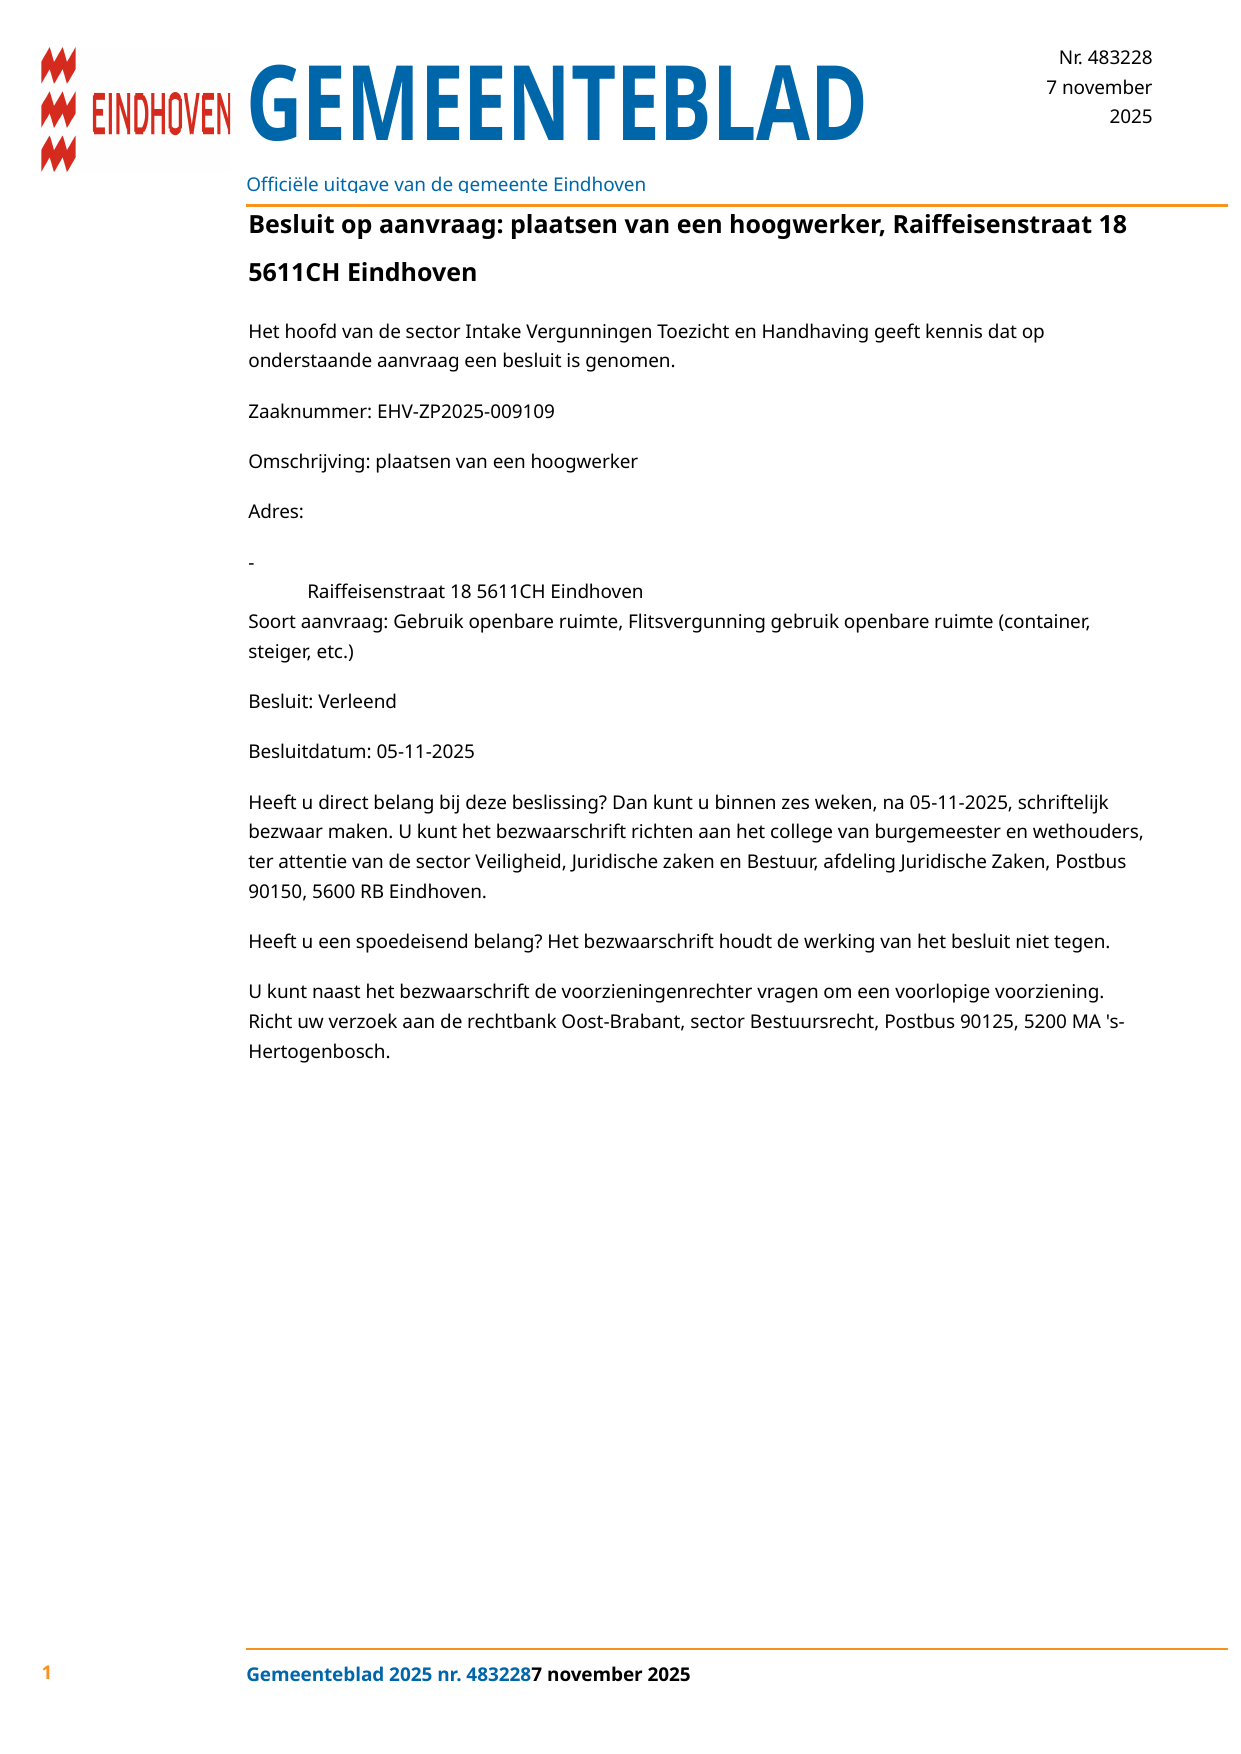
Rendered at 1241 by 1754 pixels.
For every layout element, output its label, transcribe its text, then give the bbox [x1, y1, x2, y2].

text Adres: [248, 499, 1152, 524]
text Zaaknummer: EHV-ZP2025-009109 [248, 398, 1152, 424]
list Raiffeisenstraat 18 5611CH Eindhoven [248, 579, 1152, 604]
text Besluitdatum: 05-11-2025 [248, 739, 1152, 764]
text U kunt naast het bezwaarschrift de voorzieningenrechter vragen om een voorlopige voorziening. Richt uw verzoek aan de rechtbank Oost-Brabant, sector Bestuursrecht, Postbus 90125, 5200 MA 's-Hertogenbosch. [248, 979, 1152, 1064]
text Heeft u een spoedeisend belang? Het bezwaarschrift houdt de werking van het besluit niet tegen. [248, 928, 1152, 954]
picture [41, 47, 231, 172]
text Soort aanvraag: Gebruik openbare ruimte, Flitsvergunning gebruik openbare ruimte (container, steiger, etc.) [248, 608, 1152, 664]
text Omschrijving: plaatsen van een hoogwerker [248, 448, 1152, 474]
text Besluit op aanvraag: plaatsen van een hoogwerker, Raiffeisenstraat 18 5611CH Eindhoven [248, 207, 1152, 288]
text Besluit: Verleend [248, 688, 1152, 714]
text Het hoofd van de sector Intake Vergunningen Toezicht en Handhaving geeft kennis dat op onderstaande aanvraag een besluit is genomen. [248, 318, 1152, 373]
text Heeft u direct belang bij deze beslissing? Dan kunt u binnen zes weken, na 05-11-2025, schriftelijk bezwaar maken. U kunt het bezwaarschrift richten aan het college van burgemeester en wethouders, ter attentie van de sector Veiligheid, Juridische zaken en Bestuur, afdeling Juridische Zaken, Postbus 90150, 5600 RB Eindhoven. [248, 789, 1152, 904]
